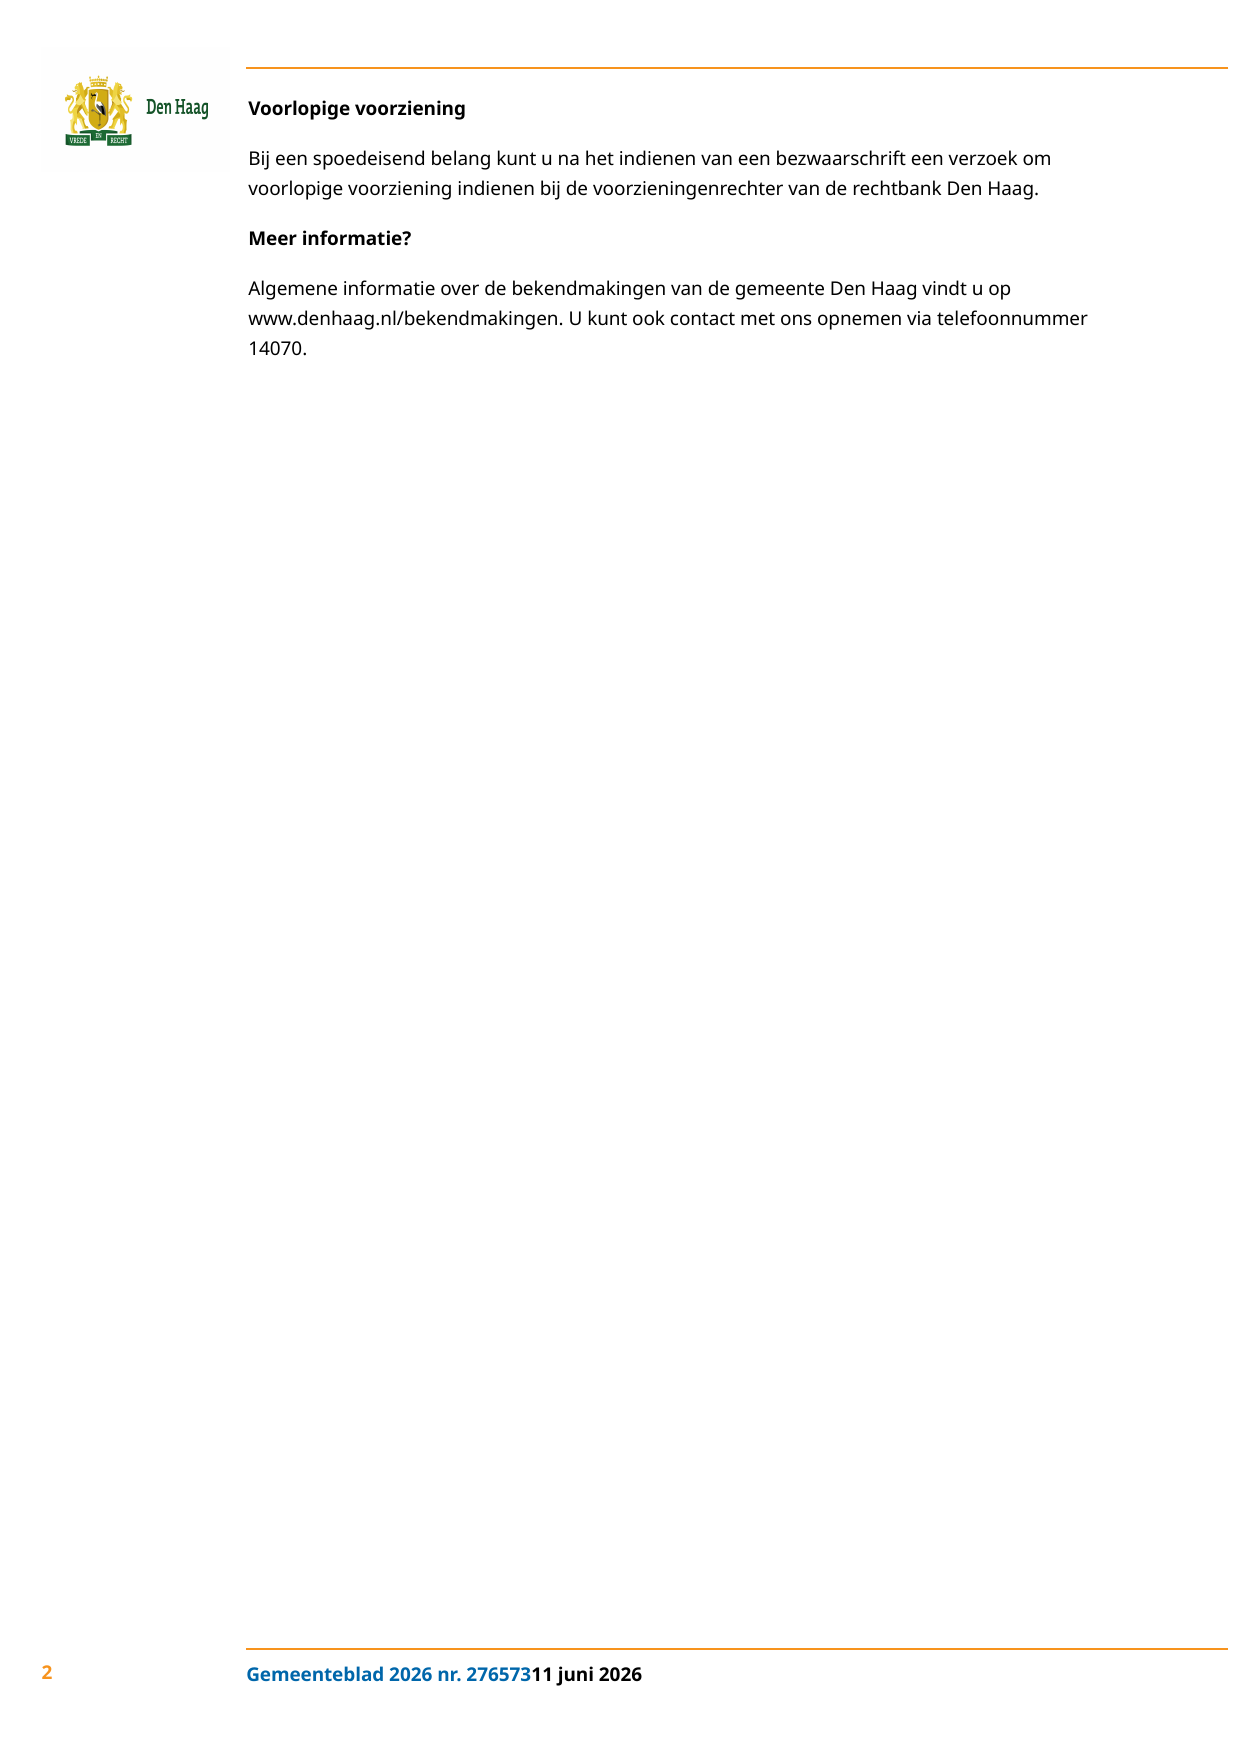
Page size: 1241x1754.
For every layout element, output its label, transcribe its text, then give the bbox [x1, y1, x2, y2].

picture [41, 47, 231, 172]
text Algemene informatie over de bekendmakingen van de gemeente Den Haag vindt u op www.denhaag.nl/bekendmakingen. U kunt ook contact met ons opnemen via telefoonnummer 14070. [248, 276, 1152, 361]
text Meer informatie? [248, 225, 1152, 251]
text Bij een spoedeisend belang kunt u na het indienen van een bezwaarschrift een verzoek om voorlopige voorziening indienen bij de voorzieningenrechter van de rechtbank Den Haag. [248, 145, 1152, 201]
text Voorlopige voorziening [248, 95, 1152, 121]
